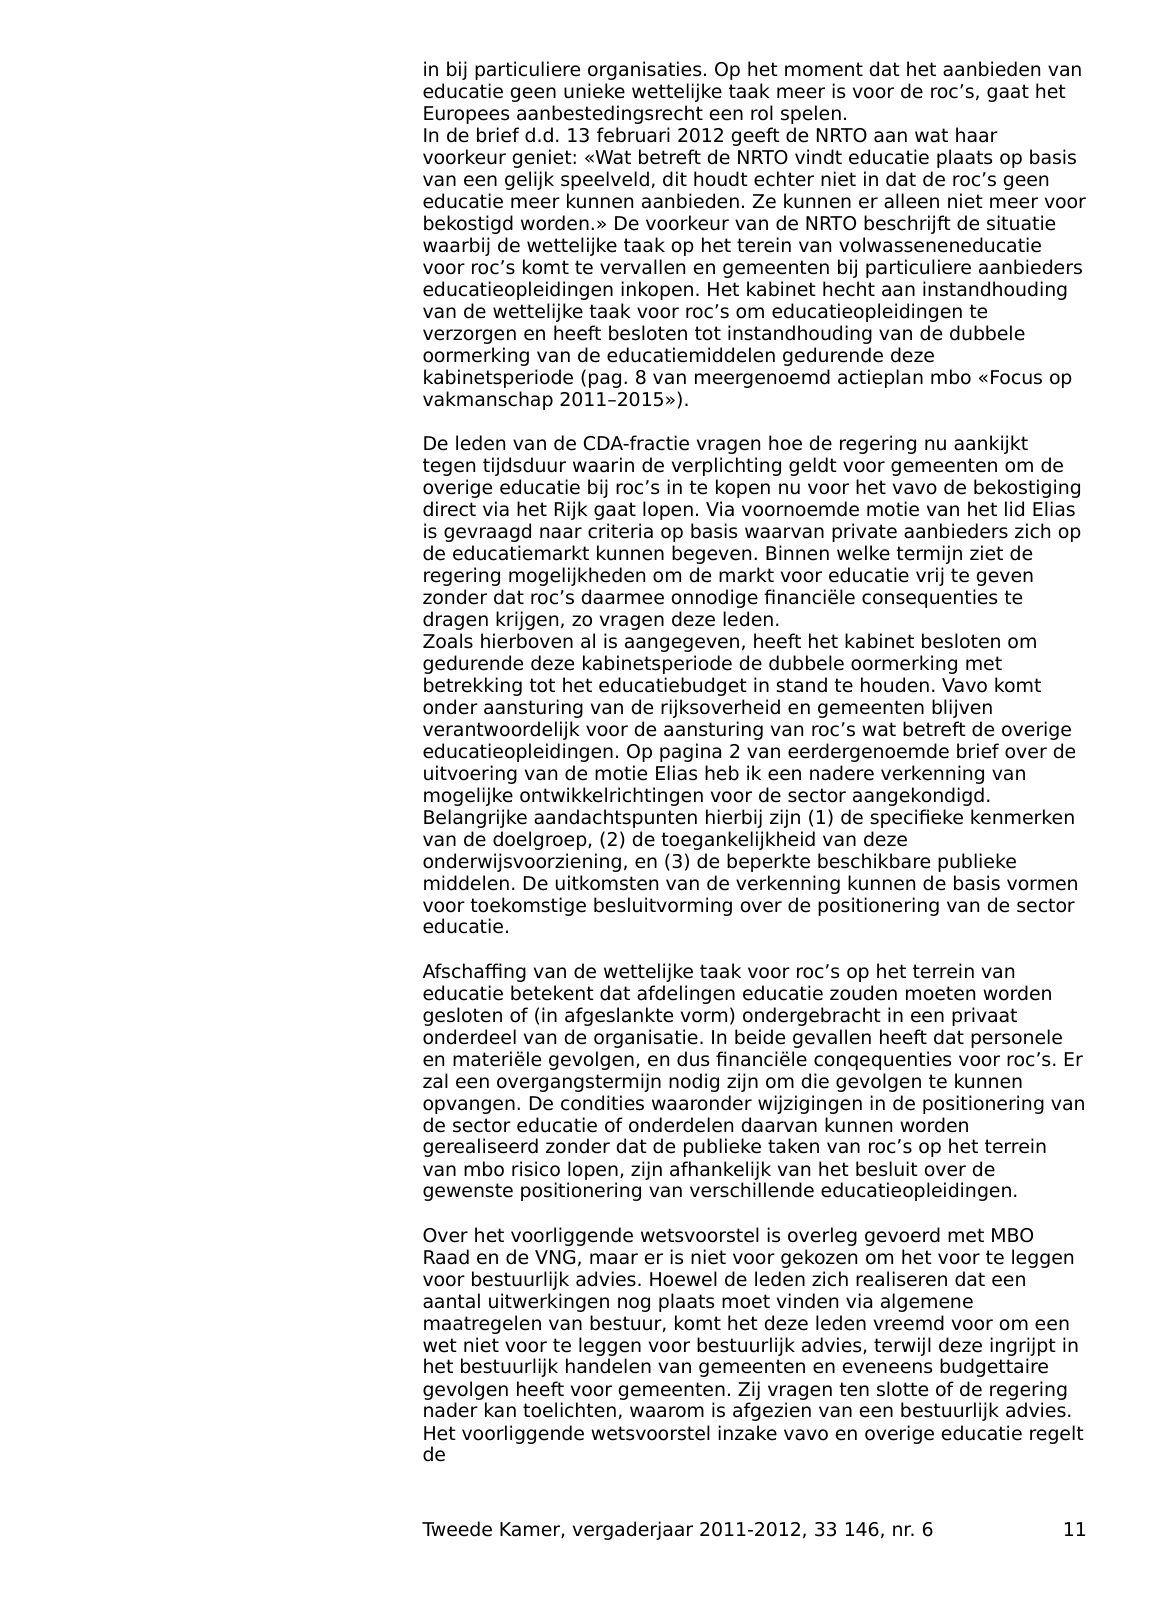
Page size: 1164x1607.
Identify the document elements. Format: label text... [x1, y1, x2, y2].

text Afschaffing van de wettelijke taak voor roc’s op het terrein van educatie betekent dat afdelingen educatie zouden moeten worden gesloten of (in afgeslankte vorm) ondergebracht in een privaat onderdeel van de organisatie. In beide gevallen heeft dat personele en materiële gevolgen, en dus financiële conqequenties voor roc’s. Er zal een overgangstermijn nodig zijn om die gevolgen te kunnen opvangen. De condities waaronder wijzigingen in de positionering van de sector educatie of onderdelen daarvan kunnen worden gerealiseerd zonder dat de publieke taken van roc’s op het terrein van mbo risico lopen, zijn afhankelijk van het besluit over de gewenste positionering van verschillende educatieopleidingen. [422, 961, 1087, 1202]
text Over het voorliggende wetsvoorstel is overleg gevoerd met MBO Raad en de VNG, maar er is niet voor gekozen om het voor te leggen voor bestuurlijk advies. Hoewel de leden zich realiseren dat een aantal uitwerkingen nog plaats moet vinden via algemene maatregelen van bestuur, komt het deze leden vreemd voor om een wet niet voor te leggen voor bestuurlijk advies, terwijl deze ingrijpt in het bestuurlijk handelen van gemeenten en eveneens budgettaire gevolgen heeft voor gemeenten. Zij vragen ten slotte of de regering nader kan toelichten, waarom is afgezien van een bestuurlijk advies. [422, 1224, 1087, 1422]
text Zoals hierboven al is aangegeven, heeft het kabinet besloten om gedurende deze kabinetsperiode de dubbele oormerking met betrekking tot het educatiebudget in stand te houden. Vavo komt onder aansturing van de rijksoverheid en gemeenten blijven verantwoordelijk voor de aansturing van roc’s wat betreft de overige educatieopleidingen. Op pagina 2 van eerdergenoemde brief over de uitvoering van de motie Elias heb ik een nadere verkenning van mogelijke ontwikkelrichtingen voor de sector aangekondigd. Belangrijke aandachtspunten hierbij zijn (1) de specifieke kenmerken van de doelgroep, (2) de toegankelijkheid van deze onderwijsvoorziening, en (3) de beperkte beschikbare publieke middelen. De uitkomsten van de verkenning kunnen de basis vormen voor toekomstige besluitvorming over de positionering van de sector educatie. [422, 631, 1087, 938]
text Het voorliggende wetsvoorstel inzake vavo en overige educatie regelt de [422, 1422, 1087, 1466]
text In de brief d.d. 13 februari 2012 geeft de NRTO aan wat haar voorkeur geniet: «Wat betreft de NRTO vindt educatie plaats op basis van een gelijk speelveld, dit houdt echter niet in dat de roc’s geen educatie meer kunnen aanbieden. Ze kunnen er alleen niet meer voor bekostigd worden.» De voorkeur van de NRTO beschrijft de situatie waarbij de wettelijke taak op het terein van volwasseneneducatie voor roc’s komt te vervallen en gemeenten bij particuliere aanbieders educatieopleidingen inkopen. Het kabinet hecht aan instandhouding van de wettelijke taak voor roc’s om educatieopleidingen te verzorgen en heeft besloten tot instandhouding van de dubbele oormerking van de educatiemiddelen gedurende deze kabinetsperiode (pag. 8 van meergenoemd actieplan mbo «Focus op vakmanschap 2011–2015»). [422, 125, 1087, 411]
text De leden van de CDA-fractie vragen hoe de regering nu aankijkt tegen tijdsduur waarin de verplichting geldt voor gemeenten om de overige educatie bij roc’s in te kopen nu voor het vavo de bekostiging direct via het Rijk gaat lopen. Via voornoemde motie van het lid Elias is gevraagd naar criteria op basis waarvan private aanbieders zich op de educatiemarkt kunnen begeven. Binnen welke termijn ziet de regering mogelijkheden om de markt voor educatie vrij te geven zonder dat roc’s daarmee onnodige financiële consequenties te dragen krijgen, zo vragen deze leden. [422, 433, 1087, 631]
text in bij particuliere organisaties. Op het moment dat het aanbieden van educatie geen unieke wettelijke taak meer is voor de roc’s, gaat het Europees aanbestedingsrecht een rol spelen. [422, 59, 1087, 125]
